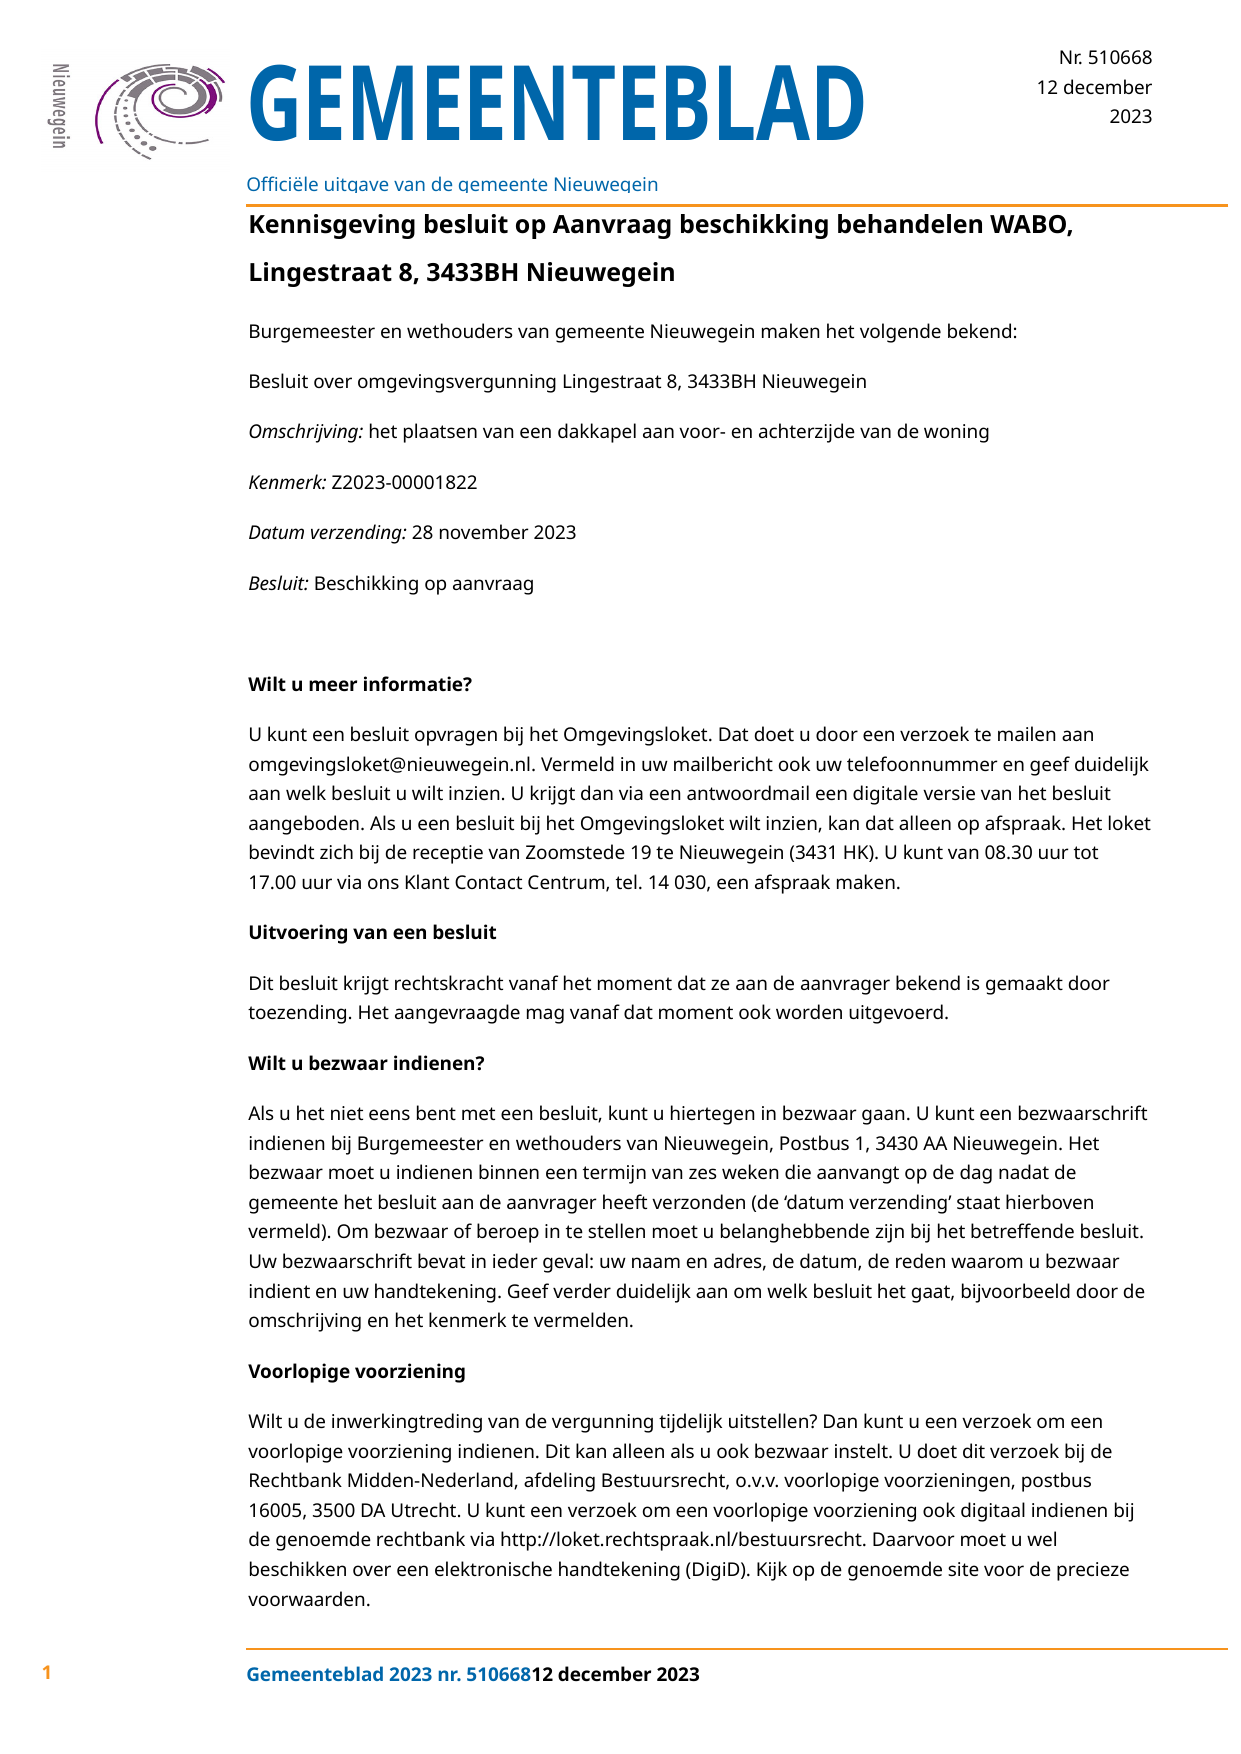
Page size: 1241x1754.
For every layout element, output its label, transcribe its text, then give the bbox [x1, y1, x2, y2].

text Datum verzending: 28 november 2023 [248, 519, 1152, 545]
text U kunt een besluit opvragen bij het Omgevingsloket. Dat doet u door een verzoek te mailen aan omgevingsloket@nieuwegein.nl. Vermeld in uw mailbericht ook uw telefoonnummer en geef duidelijk aan welk besluit u wilt inzien. U krijgt dan via een antwoordmail een digitale versie van het besluit aangeboden. Als u een besluit bij het Omgevingsloket wilt inzien, kan dat alleen op afspraak. Het loket bevindt zich bij de receptie van Zoomstede 19 te Nieuwegein (3431 HK). U kunt van 08.30 uur tot 17.00 uur via ons Klant Contact Centrum, tel. 14 030, een afspraak maken. [248, 721, 1152, 895]
text Kenmerk: Z2023-00001822 [248, 469, 1152, 495]
text Omschrijving: het plaatsen van een dakkapel aan voor- en achterzijde van de woning [248, 419, 1152, 444]
text Wilt u bezwaar indienen? [248, 1050, 1152, 1076]
text Wilt u meer informatie? [248, 671, 1152, 697]
picture [41, 47, 231, 172]
text Als u het niet eens bent met een besluit, kunt u hiertegen in bezwaar gaan. U kunt een bezwaarschrift indienen bij Burgemeester en wethouders van Nieuwegein, Postbus 1, 3430 AA Nieuwegein. Het bezwaar moet u indienen binnen een termijn van zes weken die aanvangt op de dag nadat de gemeente het besluit aan de aanvrager heeft verzonden (de ‘datum verzending’ staat hierboven vermeld). Om bezwaar of beroep in te stellen moet u belanghebbende zijn bij het betreffende besluit. Uw bezwaarschrift bevat in ieder geval: uw naam en adres, de datum, de reden waarom u bezwaar indient en uw handtekening. Geef verder duidelijk aan om welk besluit het gaat, bijvoorbeeld door de omschrijving en het kenmerk te vermelden. [248, 1100, 1152, 1333]
text Wilt u de inwerkingtreding van de vergunning tijdelijk uitstellen? Dan kunt u een verzoek om een voorlopige voorziening indienen. Dit kan alleen als u ook bezwaar instelt. U doet dit verzoek bij de Rechtbank Midden-Nederland, afdeling Bestuursrecht, o.v.v. voorlopige voorzieningen, postbus 16005, 3500 DA Utrecht. U kunt een verzoek om een voorlopige voorziening ook digitaal indienen bij de genoemde rechtbank via http://loket.rechtspraak.nl/bestuursrecht. Daarvoor moet u wel beschikken over een elektronische handtekening (DigiD). Kijk op de genoemde site voor de precieze voorwaarden. [248, 1408, 1152, 1612]
text Dit besluit krijgt rechtskracht vanaf het moment dat ze aan de aanvrager bekend is gemaakt door toezending. Het aangevraagde mag vanaf dat moment ook worden uitgevoerd. [248, 970, 1152, 1025]
text Besluit over omgevingsvergunning Lingestraat 8, 3433BH Nieuwegein [248, 368, 1152, 394]
text Voorlopige voorziening [248, 1358, 1152, 1384]
text Besluit: Beschikking op aanvraag [248, 570, 1152, 596]
text Kennisgeving besluit op Aanvraag beschikking behandelen WABO, Lingestraat 8, 3433BH Nieuwegein [248, 207, 1152, 288]
text Burgemeester en wethouders van gemeente Nieuwegein maken het volgende bekend: [248, 318, 1152, 344]
text Uitvoering van een besluit [248, 919, 1152, 945]
